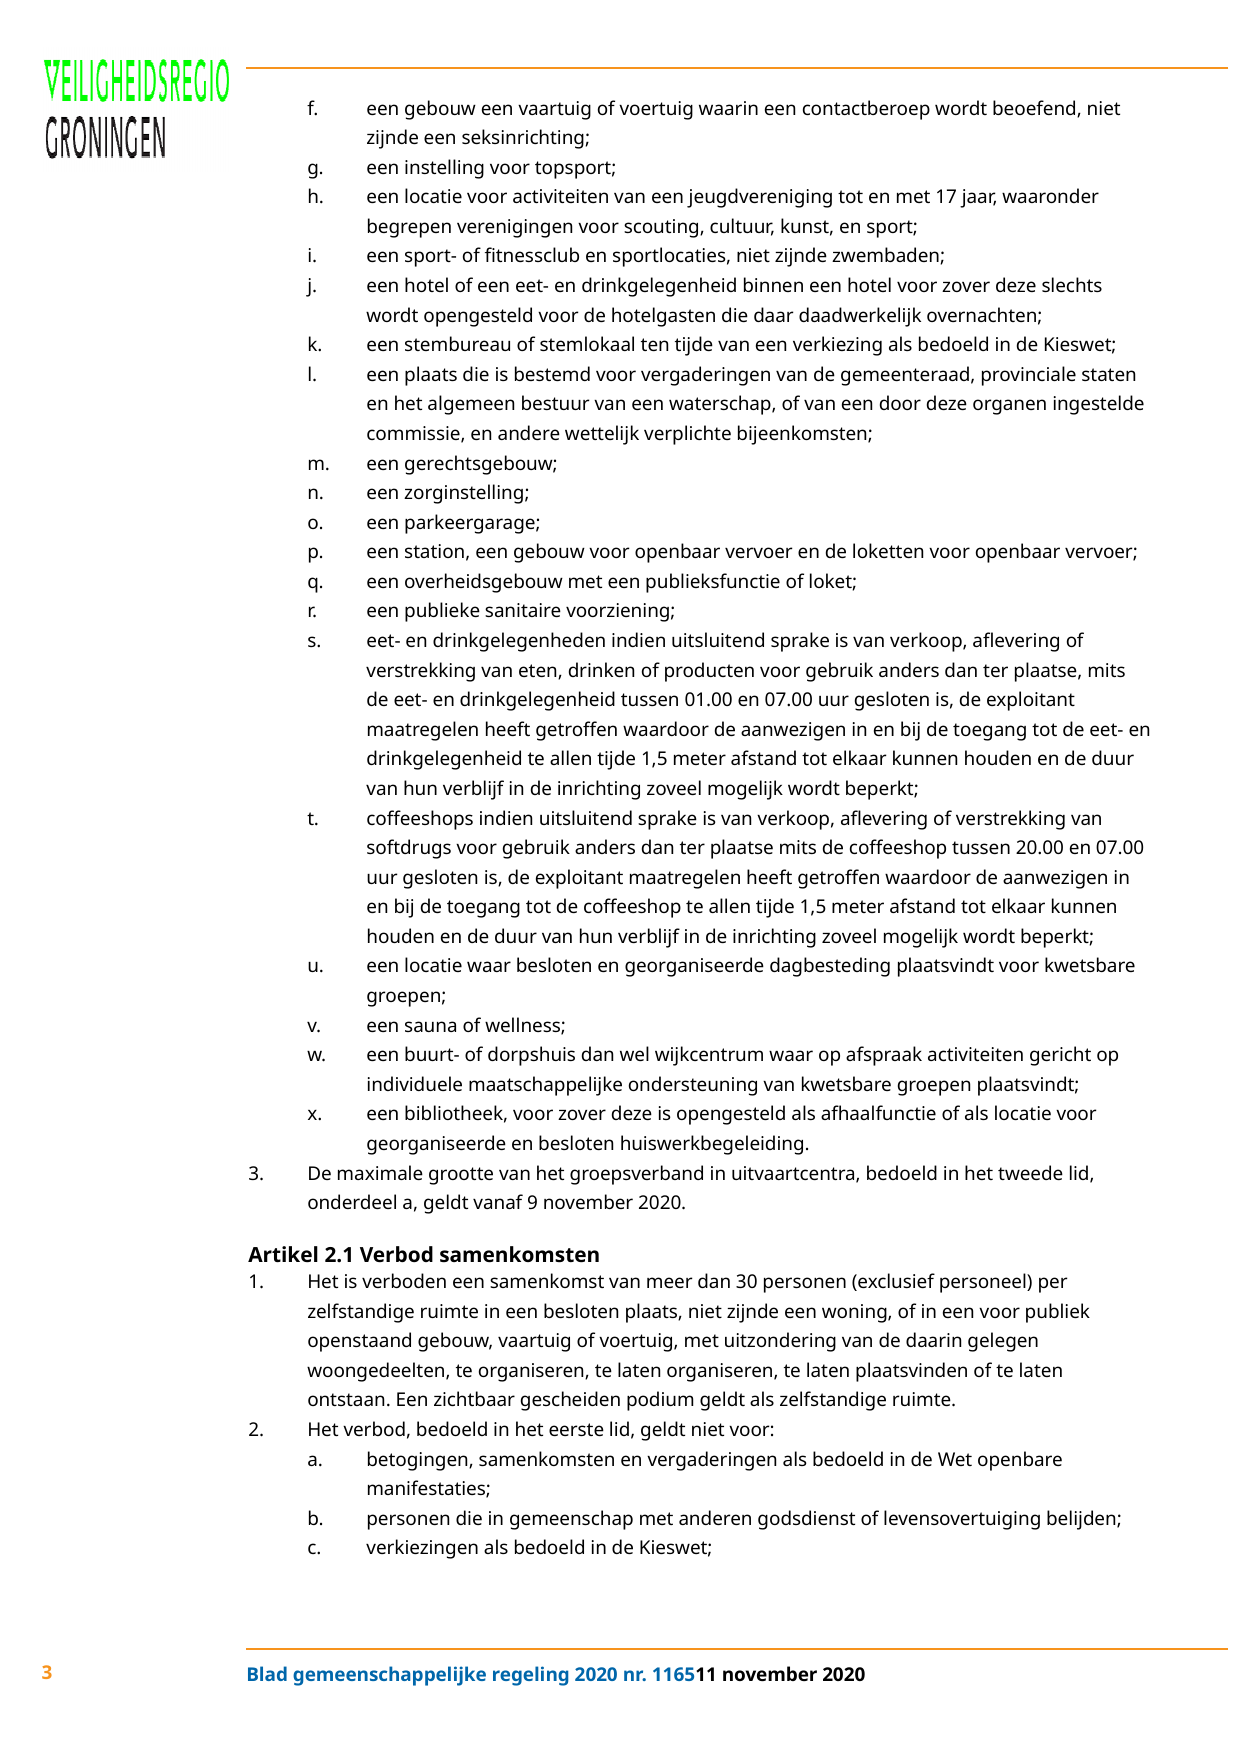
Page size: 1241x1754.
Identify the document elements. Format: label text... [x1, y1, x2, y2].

list een locatie waar besloten en georganiseerde dagbesteding plaatsvindt voor kwetsbare groepen; [307, 953, 1152, 1008]
list een publieke sanitaire voorziening; [307, 598, 1152, 623]
list betogingen, samenkomsten en vergaderingen als bedoeld in de Wet openbare manifestaties; [307, 1446, 1152, 1501]
list een plaats die is bestemd voor vergaderingen van de gemeenteraad, provinciale staten en het algemeen bestuur van een waterschap, of van een door deze organen ingestelde commissie, en andere wettelijk verplichte bijeenkomsten; [307, 361, 1152, 446]
list een stembureau of stemlokaal ten tijde van een verkiezing als bedoeld in de Kieswet; [307, 331, 1152, 357]
list een sauna of wellness; [307, 1012, 1152, 1038]
list De maximale grootte van het groepsverband in uitvaartcentra, bedoeld in het tweede lid, onderdeel a, geldt vanaf 9 november 2020. [248, 1160, 1152, 1215]
list een gerechtsgebouw; [307, 450, 1152, 476]
list een overheidsgebouw met een publieksfunctie of loket; [307, 568, 1152, 594]
list eet- en drinkgelegenheden indien uitsluitend sprake is van verkoop, aflevering of verstrekking van eten, drinken of producten voor gebruik anders dan ter plaatse, mits de eet- en drinkgelegenheid tussen 01.00 en 07.00 uur gesloten is, de exploitant maatregelen heeft getroffen waardoor de aanwezigen in en bij de toegang tot de eet- en drinkgelegenheid te allen tijde 1,5 meter afstand tot elkaar kunnen houden en de duur van hun verblijf in de inrichting zoveel mogelijk wordt beperkt; [307, 627, 1152, 801]
list Het is verboden een samenkomst van meer dan 30 personen (exclusief personeel) per zelfstandige ruimte in een besloten plaats, niet zijnde een woning, of in een voor publiek openstaand gebouw, vaartuig of voertuig, met uitzondering van de daarin gelegen woongedeelten, te organiseren, te laten organiseren, te laten plaatsvinden of te laten ontstaan. Een zichtbaar gescheiden podium geldt als zelfstandige ruimte. [248, 1268, 1152, 1412]
list een hotel of een eet- en drinkgelegenheid binnen een hotel voor zover deze slechts wordt opengesteld voor de hotelgasten die daar daadwerkelijk overnachten; [307, 272, 1152, 328]
list Het verbod, bedoeld in het eerste lid, geldt niet voor: [248, 1416, 1152, 1442]
text Artikel 2.1 Verbod samenkomsten [248, 1240, 1152, 1268]
list een instelling voor topsport; [307, 154, 1152, 180]
list een zorginstelling; [307, 479, 1152, 505]
list een locatie voor activiteiten van een jeugdvereniging tot en met 17 jaar, waaronder begrepen verenigingen voor scouting, cultuur, kunst, en sport; [307, 183, 1152, 239]
list coffeeshops indien uitsluitend sprake is van verkoop, aflevering of verstrekking van softdrugs voor gebruik anders dan ter plaatse mits de coffeeshop tussen 20.00 en 07.00 uur gesloten is, de exploitant maatregelen heeft getroffen waardoor de aanwezigen in en bij de toegang tot de coffeeshop te allen tijde 1,5 meter afstand tot elkaar kunnen houden en de duur van hun verblijf in de inrichting zoveel mogelijk wordt beperkt; [307, 805, 1152, 949]
picture [41, 47, 231, 172]
list een buurt- of dorpshuis dan wel wijkcentrum waar op afspraak activiteiten gericht op individuele maatschappelijke ondersteuning van kwetsbare groepen plaatsvindt; [307, 1041, 1152, 1097]
list een gebouw een vaartuig of voertuig waarin een contactberoep wordt beoefend, niet zijnde een seksinrichting; [307, 95, 1152, 150]
list een station, een gebouw voor openbaar vervoer en de loketten voor openbaar vervoer; [307, 538, 1152, 564]
list een sport- of fitnessclub en sportlocaties, niet zijnde zwembaden; [307, 243, 1152, 268]
list een parkeergarage; [307, 509, 1152, 535]
list een bibliotheek, voor zover deze is opengesteld als afhaalfunctie of als locatie voor georganiseerde en besloten huiswerkbegeleiding. [307, 1101, 1152, 1156]
list personen die in gemeenschap met anderen godsdienst of levensovertuiging belijden; [307, 1505, 1152, 1531]
list verkiezingen als bedoeld in de Kieswet; [307, 1534, 1152, 1560]
